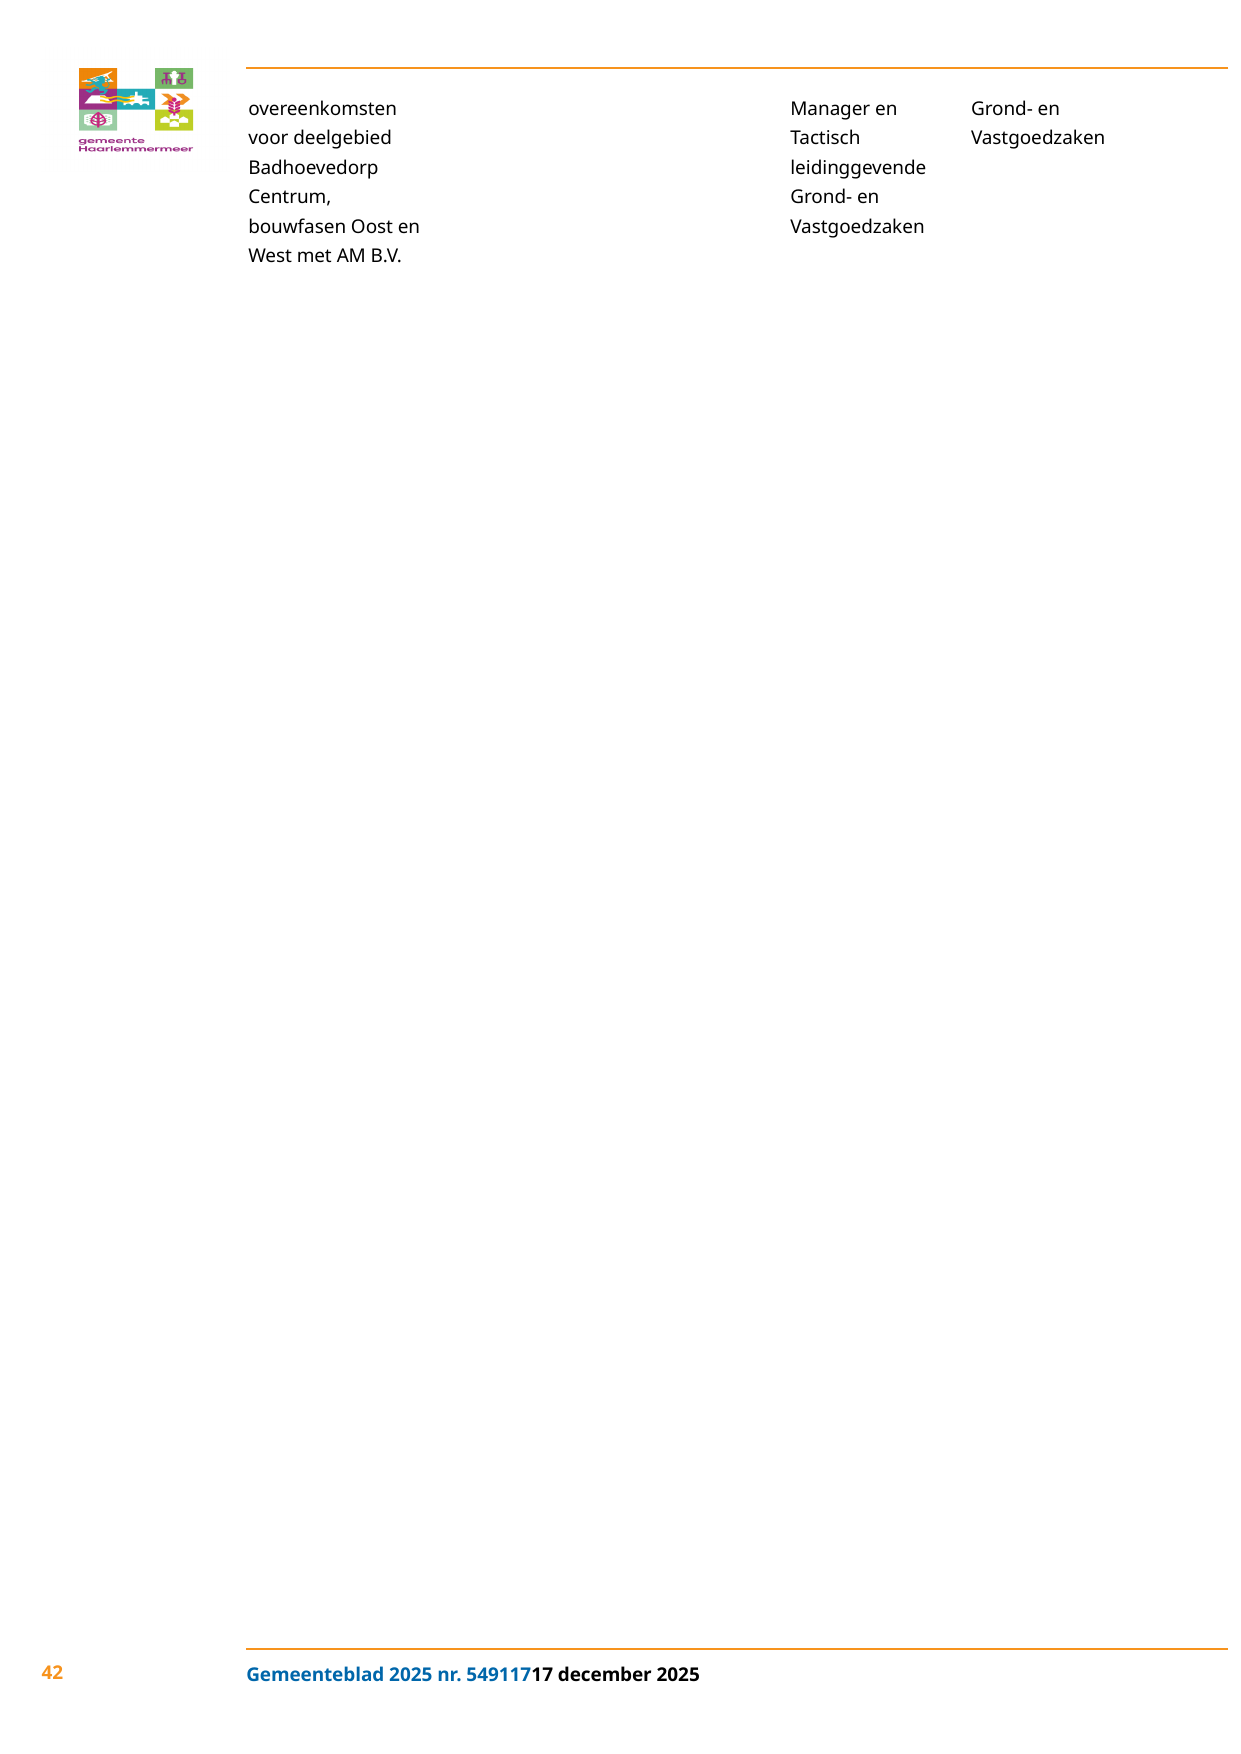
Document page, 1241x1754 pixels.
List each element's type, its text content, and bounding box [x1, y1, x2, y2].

picture [41, 47, 231, 172]
table_cell Manager en Tactisch leidinggevende Grond- en Vastgoedzaken [790, 95, 971, 268]
table_cell Grond- en Vastgoedzaken [971, 95, 1152, 268]
table_cell [429, 95, 609, 268]
table_cell overeenkomsten voor deelgebied Badhoevedorp Centrum, bouwfasen Oost en West met AM B.V. [248, 95, 429, 268]
table_cell [609, 95, 790, 268]
